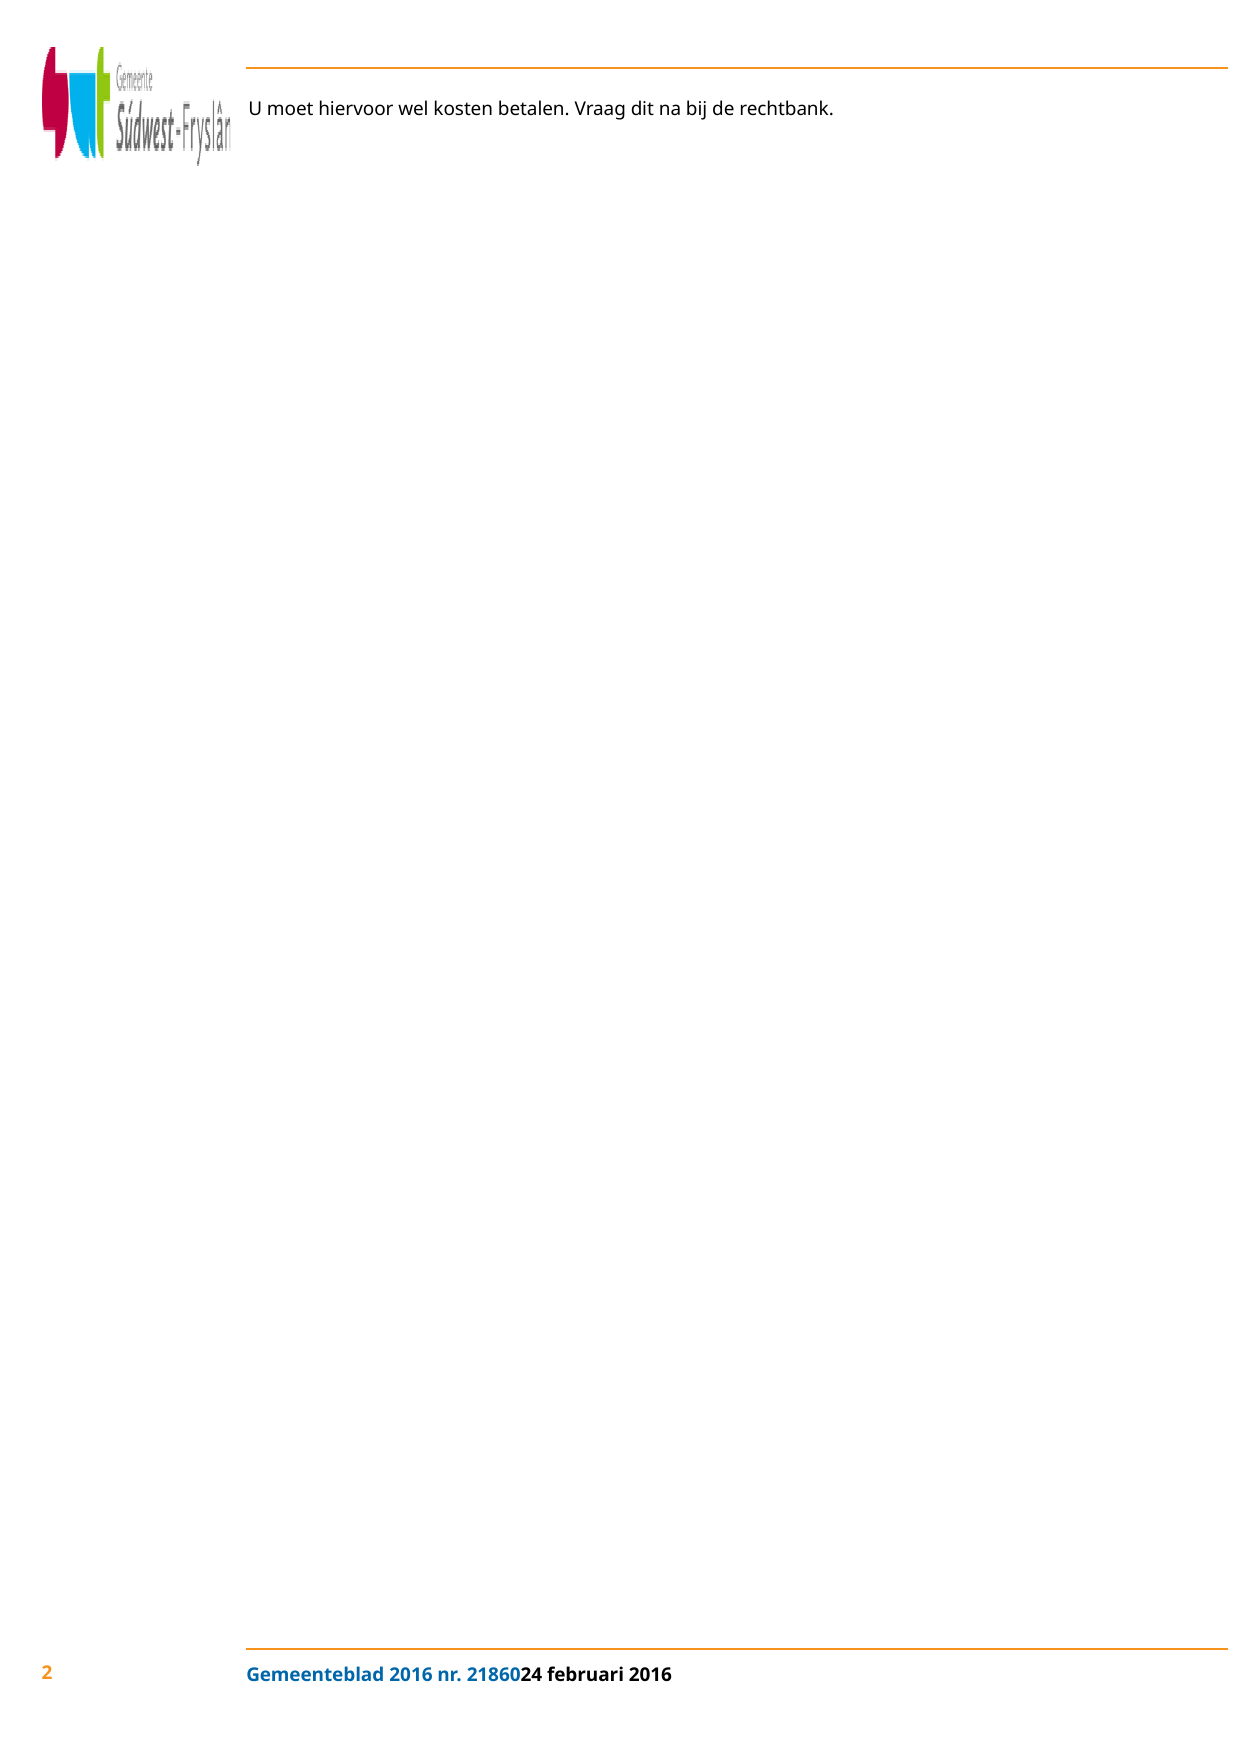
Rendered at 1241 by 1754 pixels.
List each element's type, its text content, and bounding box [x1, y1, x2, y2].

picture [41, 47, 231, 172]
text U moet hiervoor wel kosten betalen. Vraag dit na bij de rechtbank. [248, 95, 1152, 121]
